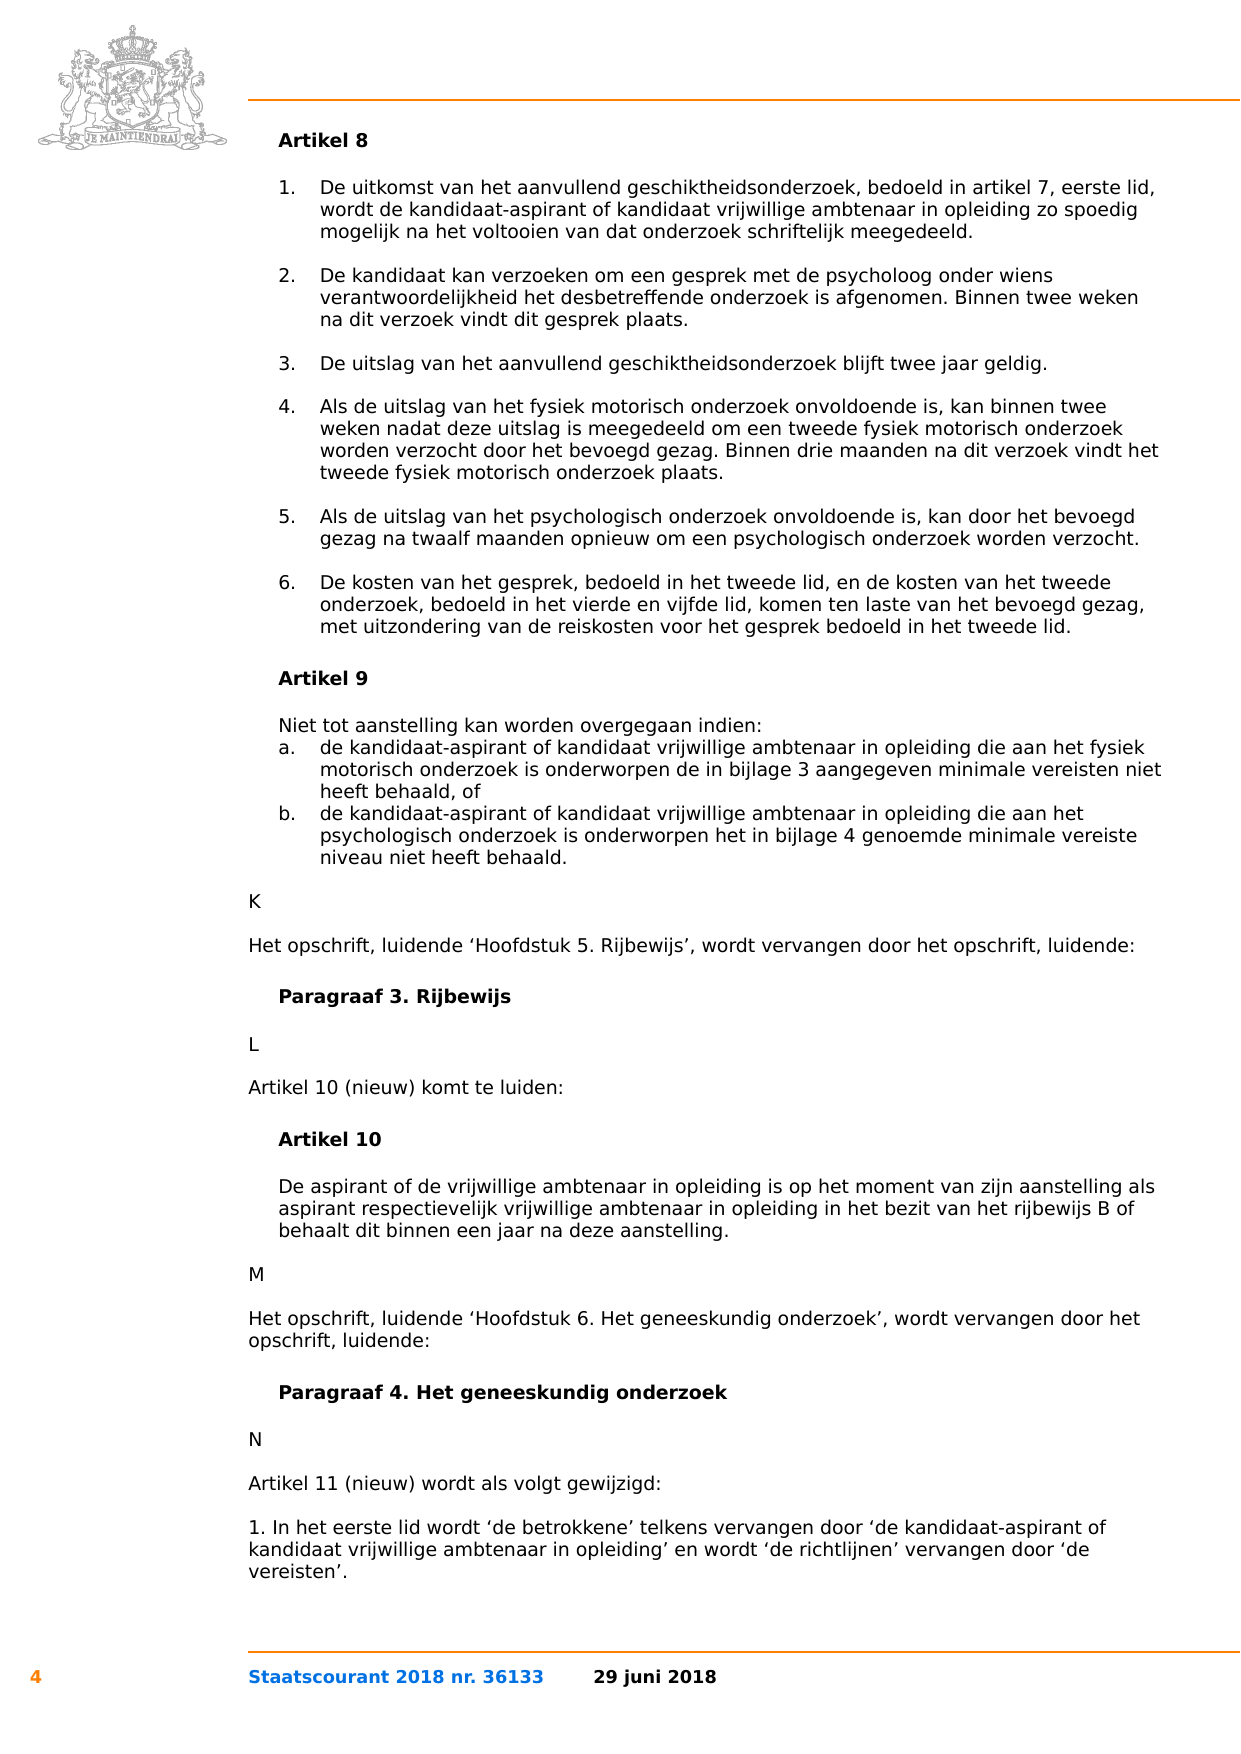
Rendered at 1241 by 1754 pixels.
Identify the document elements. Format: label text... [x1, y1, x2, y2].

text a. de kandidaat-aspirant of kandidaat vrijwillige ambtenaar in opleiding die aan het fysiek motorisch onderzoek is onderworpen de in bijlage 3 aangegeven minimale vereisten niet heeft behaald, of [278, 737, 1163, 803]
text Niet tot aanstelling kan worden overgegaan indien: [278, 715, 1163, 737]
subtitle Artikel 8 [278, 130, 1163, 152]
text Het opschrift, luidende ‘Hoofdstuk 5. Rijbewijs’, wordt vervangen door het opschrift, luidende: [248, 934, 1163, 956]
text Artikel 11 (nieuw) wordt als volgt gewijzigd: [248, 1473, 1163, 1495]
text K [248, 891, 1163, 913]
text Artikel 10 (nieuw) komt te luiden: [248, 1077, 1163, 1099]
subtitle Artikel 9 [278, 668, 1163, 690]
text L [248, 1033, 1163, 1055]
subtitle Paragraaf 4. Het geneeskundig onderzoek [278, 1382, 1163, 1404]
text 6. De kosten van het gesprek, bedoeld in het tweede lid, en de kosten van het tweede onderzoek, bedoeld in het vierde en vijfde lid, komen ten laste van het bevoegd gezag, met uitzondering van de reiskosten voor het gesprek bedoeld in het tweede lid. [278, 572, 1163, 638]
text b. de kandidaat-aspirant of kandidaat vrijwillige ambtenaar in opleiding die aan het psychologisch onderzoek is onderworpen het in bijlage 4 genoemde minimale vereiste niveau niet heeft behaald. [278, 803, 1163, 869]
picture [38, 25, 227, 150]
text 2. De kandidaat kan verzoeken om een gesprek met de psycholoog onder wiens verantwoordelijkheid het desbetreffende onderzoek is afgenomen. Binnen twee weken na dit verzoek vindt dit gesprek plaats. [278, 265, 1163, 331]
text 5. Als de uitslag van het psychologisch onderzoek onvoldoende is, kan door het bevoegd gezag na twaalf maanden opnieuw om een psychologisch onderzoek worden verzocht. [278, 506, 1163, 550]
text M [248, 1264, 1163, 1286]
text Het opschrift, luidende ‘Hoofdstuk 6. Het geneeskundig onderzoek’, wordt vervangen door het opschrift, luidende: [248, 1308, 1163, 1352]
text 1. In het eerste lid wordt ‘de betrokkene’ telkens vervangen door ‘de kandidaat-aspirant of kandidaat vrijwillige ambtenaar in opleiding’ en wordt ‘de richtlijnen’ vervangen door ‘de vereisten’. [248, 1517, 1163, 1582]
text N [248, 1429, 1163, 1451]
text De aspirant of de vrijwillige ambtenaar in opleiding is op het moment van zijn aanstelling als aspirant respectievelijk vrijwillige ambtenaar in opleiding in het bezit van het rijbewijs B of behaalt dit binnen een jaar na deze aanstelling. [278, 1176, 1163, 1242]
text 4. Als de uitslag van het fysiek motorisch onderzoek onvoldoende is, kan binnen twee weken nadat deze uitslag is meegedeeld om een tweede fysiek motorisch onderzoek worden verzocht door het bevoegd gezag. Binnen drie maanden na dit verzoek vindt het tweede fysiek motorisch onderzoek plaats. [278, 396, 1163, 484]
subtitle Artikel 10 [278, 1129, 1163, 1151]
text 3. De uitslag van het aanvullend geschiktheidsonderzoek blijft twee jaar geldig. [278, 352, 1163, 374]
subtitle Paragraaf 3. Rijbewijs [278, 986, 1163, 1008]
text 1. De uitkomst van het aanvullend geschiktheidsonderzoek, bedoeld in artikel 7, eerste lid, wordt de kandidaat-aspirant of kandidaat vrijwillige ambtenaar in opleiding zo spoedig mogelijk na het voltooien van dat onderzoek schriftelijk meegedeeld. [278, 177, 1163, 243]
